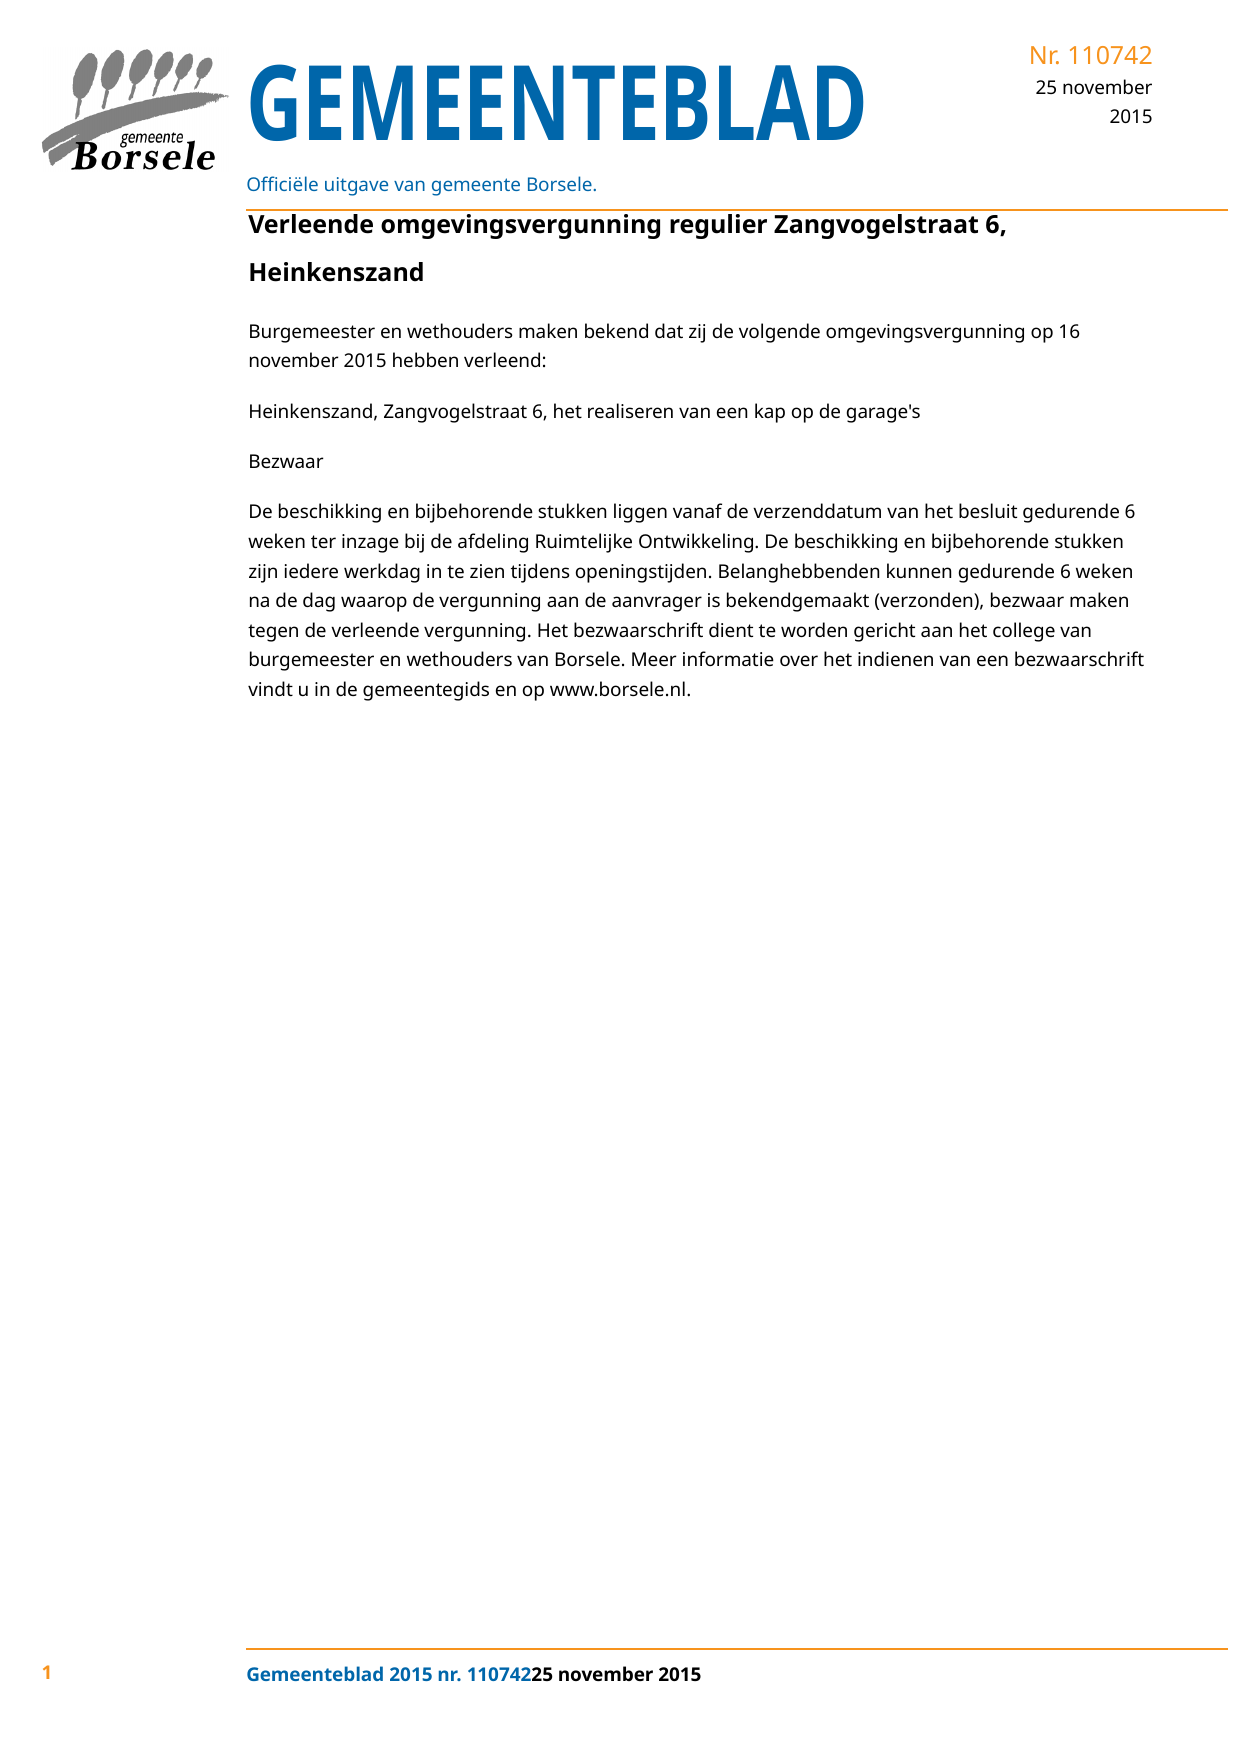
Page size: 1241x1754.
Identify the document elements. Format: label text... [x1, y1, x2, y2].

text Heinkenszand, Zangvogelstraat 6, het realiseren van een kap op de garage's [248, 398, 1152, 424]
text De beschikking en bijbehorende stukken liggen vanaf de verzenddatum van het besluit gedurende 6 weken ter inzage bij de afdeling Ruimtelijke Ontwikkeling. De beschikking en bijbehorende stukken zijn iedere werkdag in te zien tijdens openingstijden. Belanghebbenden kunnen gedurende 6 weken na de dag waarop de vergunning aan de aanvrager is bekendgemaakt (verzonden), bezwaar maken tegen de verleende vergunning. Het bezwaarschrift dient te worden gericht aan het college van burgemeester en wethouders van Borsele. Meer informatie over het indienen van een bezwaarschrift vindt u in de gemeentegids en op www.borsele.nl. [248, 499, 1152, 702]
text Bezwaar [248, 448, 1152, 474]
text Verleende omgevingsvergunning regulier Zangvogelstraat 6, Heinkenszand [248, 211, 1152, 288]
text Burgemeester en wethouders maken bekend dat zij de volgende omgevingsvergunning op 16 november 2015 hebben verleend: [248, 318, 1152, 373]
picture [41, 47, 231, 172]
